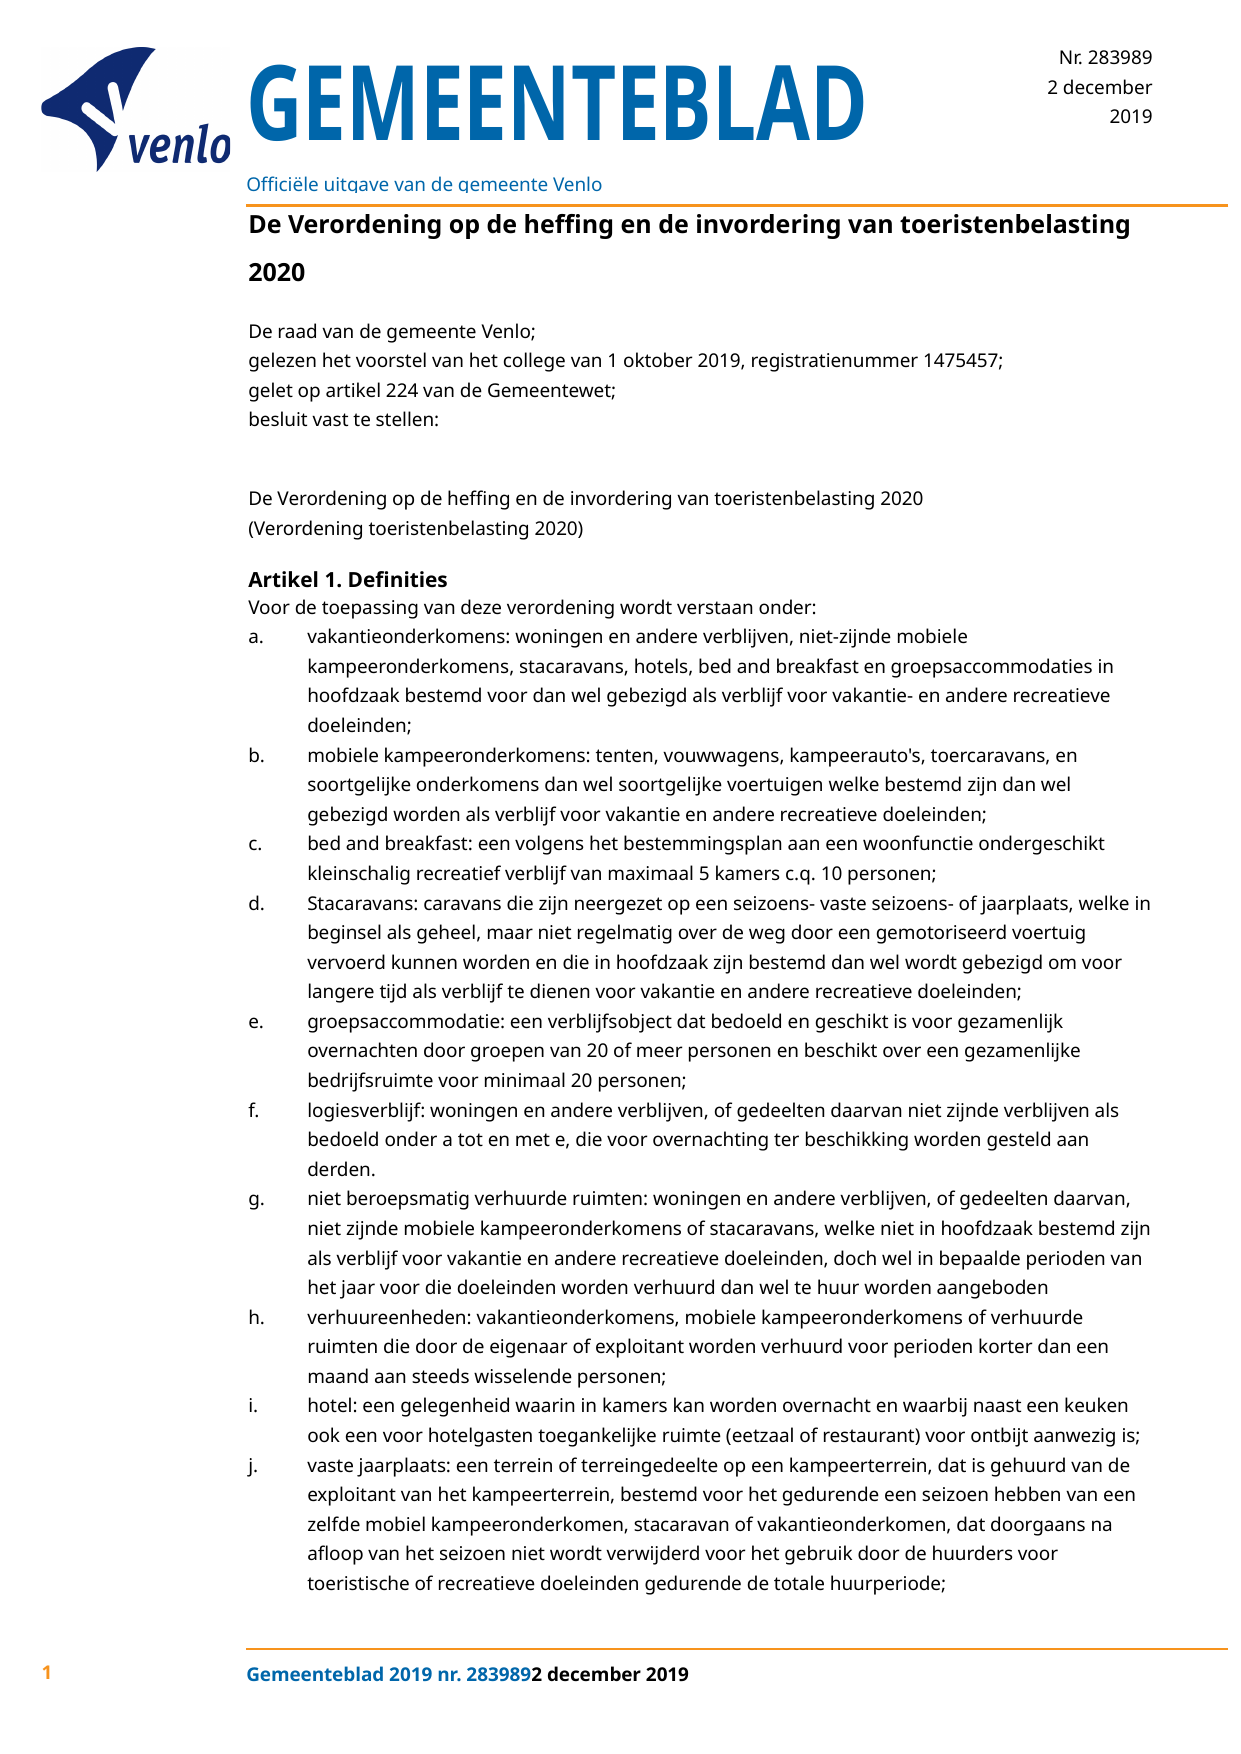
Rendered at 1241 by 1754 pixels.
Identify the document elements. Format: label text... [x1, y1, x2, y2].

text (Verordening toeristenbelasting 2020) [248, 515, 1152, 541]
list bed and breakfast: een volgens het bestemmingsplan aan een woonfunctie ondergeschikt kleinschalig recreatief verblijf van maximaal 5 kamers c.q. 10 personen; [248, 831, 1152, 886]
text De raad van de gemeente Venlo; [248, 318, 1152, 344]
list niet beroepsmatig verhuurde ruimten: woningen en andere verblijven, of gedeelten daarvan, niet zijnde mobiele kampeeronderkomens of stacaravans, welke niet in hoofdzaak bestemd zijn als verblijf voor vakantie en andere recreatieve doeleinden, doch wel in bepaalde perioden van het jaar voor die doeleinden worden verhuurd dan wel te huur worden aangeboden [248, 1186, 1152, 1300]
text Artikel 1. Definities [248, 566, 1152, 594]
text De Verordening op de heffing en de invordering van toeristenbelasting 2020 [248, 207, 1152, 288]
list mobiele kampeeronderkomens: tenten, vouwwagens, kampeerauto's, toercaravans, en soortgelijke onderkomens dan wel soortgelijke voertuigen welke bestemd zijn dan wel gebezigd worden als verblijf voor vakantie en andere recreatieve doeleinden; [248, 742, 1152, 827]
list groepsaccommodatie: een verblijfsobject dat bedoeld en geschikt is voor gezamenlijk overnachten door groepen van 20 of meer personen en beschikt over een gezamenlijke bedrijfsruimte voor minimaal 20 personen; [248, 1008, 1152, 1093]
list logiesverblijf: woningen en andere verblijven, of gedeelten daarvan niet zijnde verblijven als bedoeld onder a tot en met e, die voor overnachting ter beschikking worden gesteld aan derden. [248, 1097, 1152, 1182]
text gelet op artikel 224 van de Gemeentewet; [248, 377, 1152, 403]
text besluit vast te stellen: [248, 407, 1152, 432]
text Voor de toepassing van deze verordening wordt verstaan onder: [248, 594, 1152, 620]
text De Verordening op de heffing en de invordering van toeristenbelasting 2020 [248, 486, 1152, 511]
list verhuureenheden: vakantieonderkomens, mobiele kampeeronderkomens of verhuurde ruimten die door de eigenaar of exploitant worden verhuurd voor perioden korter dan een maand aan steeds wisselende personen; [248, 1304, 1152, 1389]
picture [41, 47, 231, 172]
list hotel: een gelegenheid waarin in kamers kan worden overnacht en waarbij naast een keuken ook een voor hotelgasten toegankelijke ruimte (eetzaal of restaurant) voor ontbijt aanwezig is; [248, 1393, 1152, 1448]
text gelezen het voorstel van het college van 1 oktober 2019, registratienummer 1475457; [248, 347, 1152, 373]
list Stacaravans: caravans die zijn neergezet op een seizoens- vaste seizoens- of jaarplaats, welke in beginsel als geheel, maar niet regelmatig over de weg door een gemotoriseerd voertuig vervoerd kunnen worden en die in hoofdzaak zijn bestemd dan wel wordt gebezigd om voor langere tijd als verblijf te dienen voor vakantie en andere recreatieve doeleinden; [248, 890, 1152, 1004]
list vakantieonderkomens: woningen en andere verblijven, niet-zijnde mobiele kampeeronderkomens, stacaravans, hotels, bed and breakfast en groepsaccommodaties in hoofdzaak bestemd voor dan wel gebezigd als verblijf voor vakantie- en andere recreatieve doeleinden; [248, 623, 1152, 738]
list vaste jaarplaats: een terrein of terreingedeelte op een kampeerterrein, dat is gehuurd van de exploitant van het kampeerterrein, bestemd voor het gedurende een seizoen hebben van een zelfde mobiel kampeeronderkomen, stacaravan of vakantieonderkomen, dat doorgaans na afloop van het seizoen niet wordt verwijderd voor het gebruik door de huurders voor toeristische of recreatieve doeleinden gedurende de totale huurperiode; [248, 1452, 1152, 1596]
